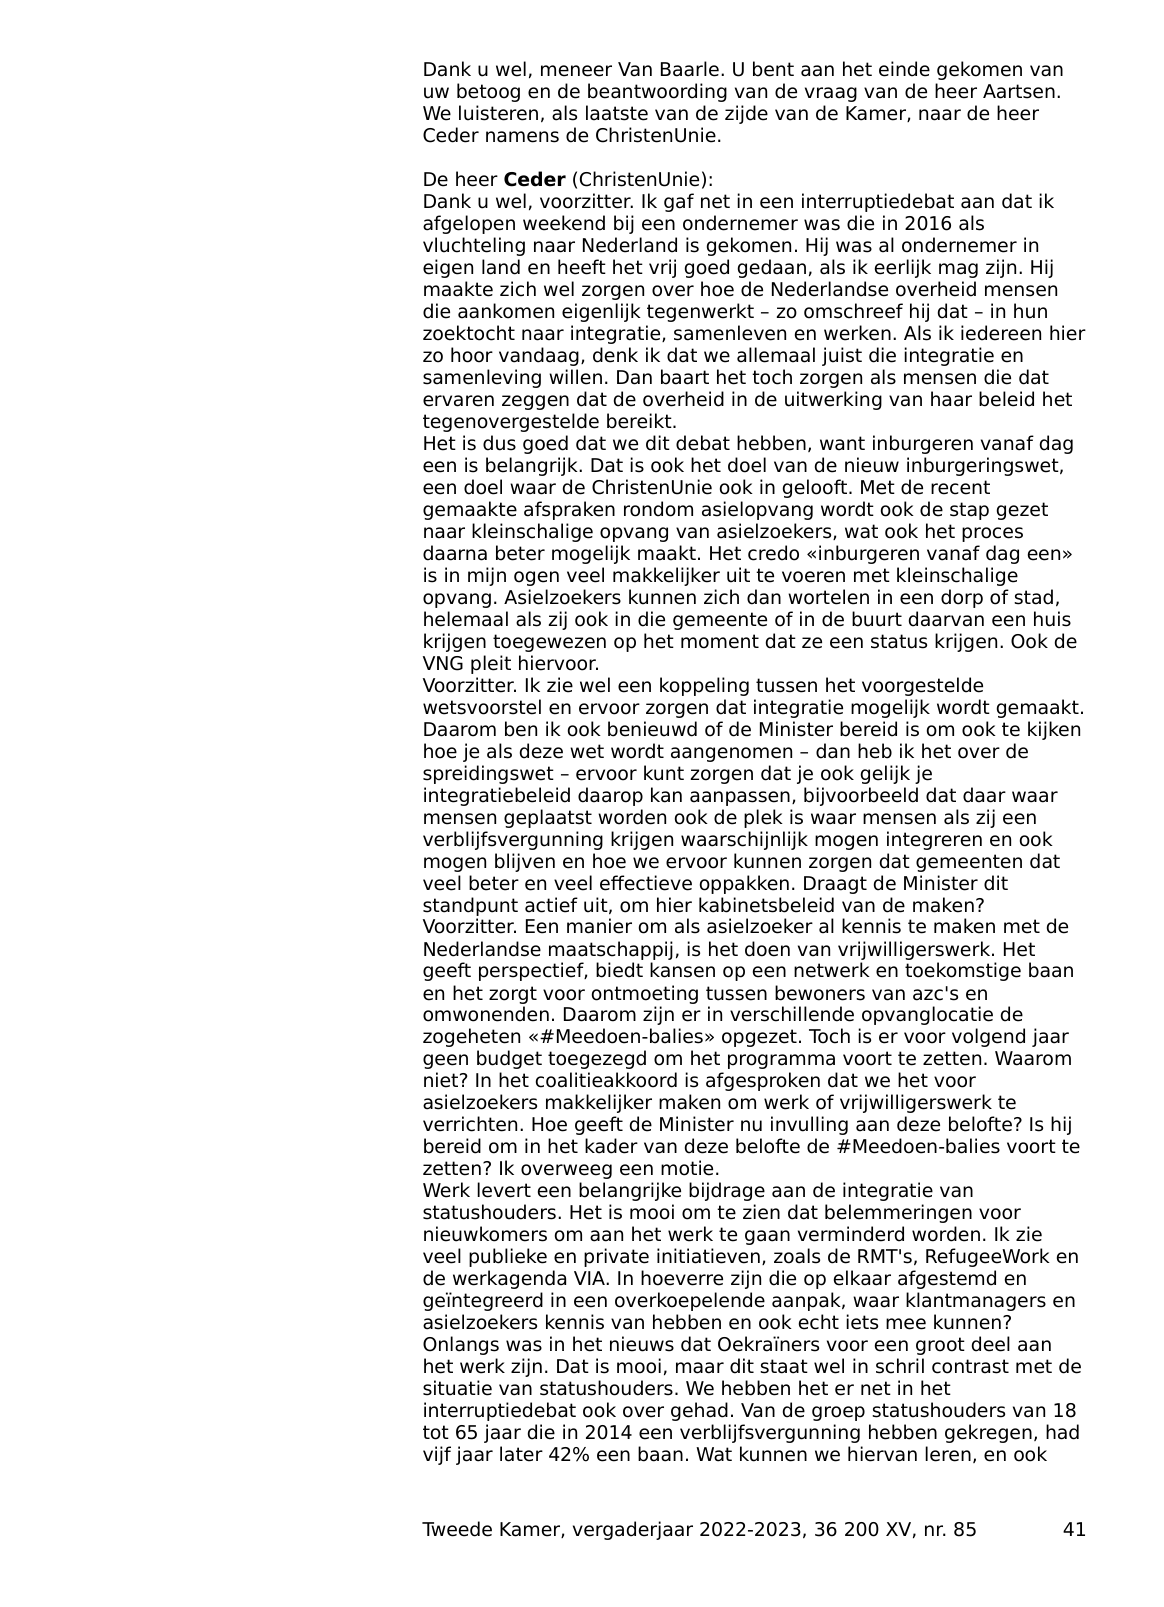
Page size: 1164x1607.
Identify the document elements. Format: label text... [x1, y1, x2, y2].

text Voorzitter. Een manier om als asielzoeker al kennis te maken met de Nederlandse maatschappij, is het doen van vrijwilligerswerk. Het geeft perspectief, biedt kansen op een netwerk en toekomstige baan en het zorgt voor ontmoeting tussen bewoners van azc's en omwonenden. Daarom zijn er in verschillende opvanglocatie de zogeheten «#Meedoen-balies» opgezet. Toch is er voor volgend jaar geen budget toegezegd om het programma voort te zetten. Waarom niet? In het coalitieakkoord is afgesproken dat we het voor asielzoekers makkelijker maken om werk of vrijwilligerswerk te verrichten. Hoe geeft de Minister nu invulling aan deze belofte? Is hij bereid om in het kader van deze belofte de #Meedoen-balies voort te zetten? Ik overweeg een motie. [422, 916, 1087, 1180]
text Dank u wel, voorzitter. Ik gaf net in een interruptiedebat aan dat ik afgelopen weekend bij een ondernemer was die in 2016 als vluchteling naar Nederland is gekomen. Hij was al ondernemer in eigen land en heeft het vrij goed gedaan, als ik eerlijk mag zijn. Hij maakte zich wel zorgen over hoe de Nederlandse overheid mensen die aankomen eigenlijk tegenwerkt – zo omschreef hij dat – in hun zoektocht naar integratie, samenleven en werken. Als ik iedereen hier zo hoor vandaag, denk ik dat we allemaal juist die integratie en samenleving willen. Dan baart het toch zorgen als mensen die dat ervaren zeggen dat de overheid in de uitwerking van haar beleid het tegenovergestelde bereikt. [422, 191, 1087, 433]
text Dank u wel, meneer Van Baarle. U bent aan het einde gekomen van uw betoog en de beantwoording van de vraag van de heer Aartsen. We luisteren, als laatste van de zijde van de Kamer, naar de heer Ceder namens de ChristenUnie. [422, 59, 1087, 147]
text De heer Ceder (ChristenUnie): [422, 169, 1087, 191]
text Voorzitter. Ik zie wel een koppeling tussen het voorgestelde wetsvoorstel en ervoor zorgen dat integratie mogelijk wordt gemaakt. Daarom ben ik ook benieuwd of de Minister bereid is om ook te kijken hoe je als deze wet wordt aangenomen – dan heb ik het over de spreidingswet – ervoor kunt zorgen dat je ook gelijk je integratiebeleid daarop kan aanpassen, bijvoorbeeld dat daar waar mensen geplaatst worden ook de plek is waar mensen als zij een verblijfsvergunning krijgen waarschijnlijk mogen integreren en ook mogen blijven en hoe we ervoor kunnen zorgen dat gemeenten dat veel beter en veel effectieve oppakken. Draagt de Minister dit standpunt actief uit, om hier kabinetsbeleid van de maken? [422, 675, 1087, 916]
text Werk levert een belangrijke bijdrage aan de integratie van statushouders. Het is mooi om te zien dat belemmeringen voor nieuwkomers om aan het werk te gaan verminderd worden. Ik zie veel publieke en private initiatieven, zoals de RMT's, RefugeeWork en de werkagenda VIA. In hoeverre zijn die op elkaar afgestemd en geïntegreerd in een overkoepelende aanpak, waar klantmanagers en asielzoekers kennis van hebben en ook echt iets mee kunnen? [422, 1180, 1087, 1334]
text Onlangs was in het nieuws dat Oekraïners voor een groot deel aan het werk zijn. Dat is mooi, maar dit staat wel in schril contrast met de situatie van statushouders. We hebben het er net in het interruptiedebat ook over gehad. Van de groep statushouders van 18 tot 65 jaar die in 2014 een verblijfsvergunning hebben gekregen, had vijf jaar later 42% een baan. Wat kunnen we hiervan leren, en ook [422, 1334, 1087, 1466]
text Het is dus goed dat we dit debat hebben, want inburgeren vanaf dag een is belangrijk. Dat is ook het doel van de nieuw inburgeringswet, een doel waar de ChristenUnie ook in gelooft. Met de recent gemaakte afspraken rondom asielopvang wordt ook de stap gezet naar kleinschalige opvang van asielzoekers, wat ook het proces daarna beter mogelijk maakt. Het credo «inburgeren vanaf dag een» is in mijn ogen veel makkelijker uit te voeren met kleinschalige opvang. Asielzoekers kunnen zich dan wortelen in een dorp of stad, helemaal als zij ook in die gemeente of in de buurt daarvan een huis krijgen toegewezen op het moment dat ze een status krijgen. Ook de VNG pleit hiervoor. [422, 433, 1087, 675]
